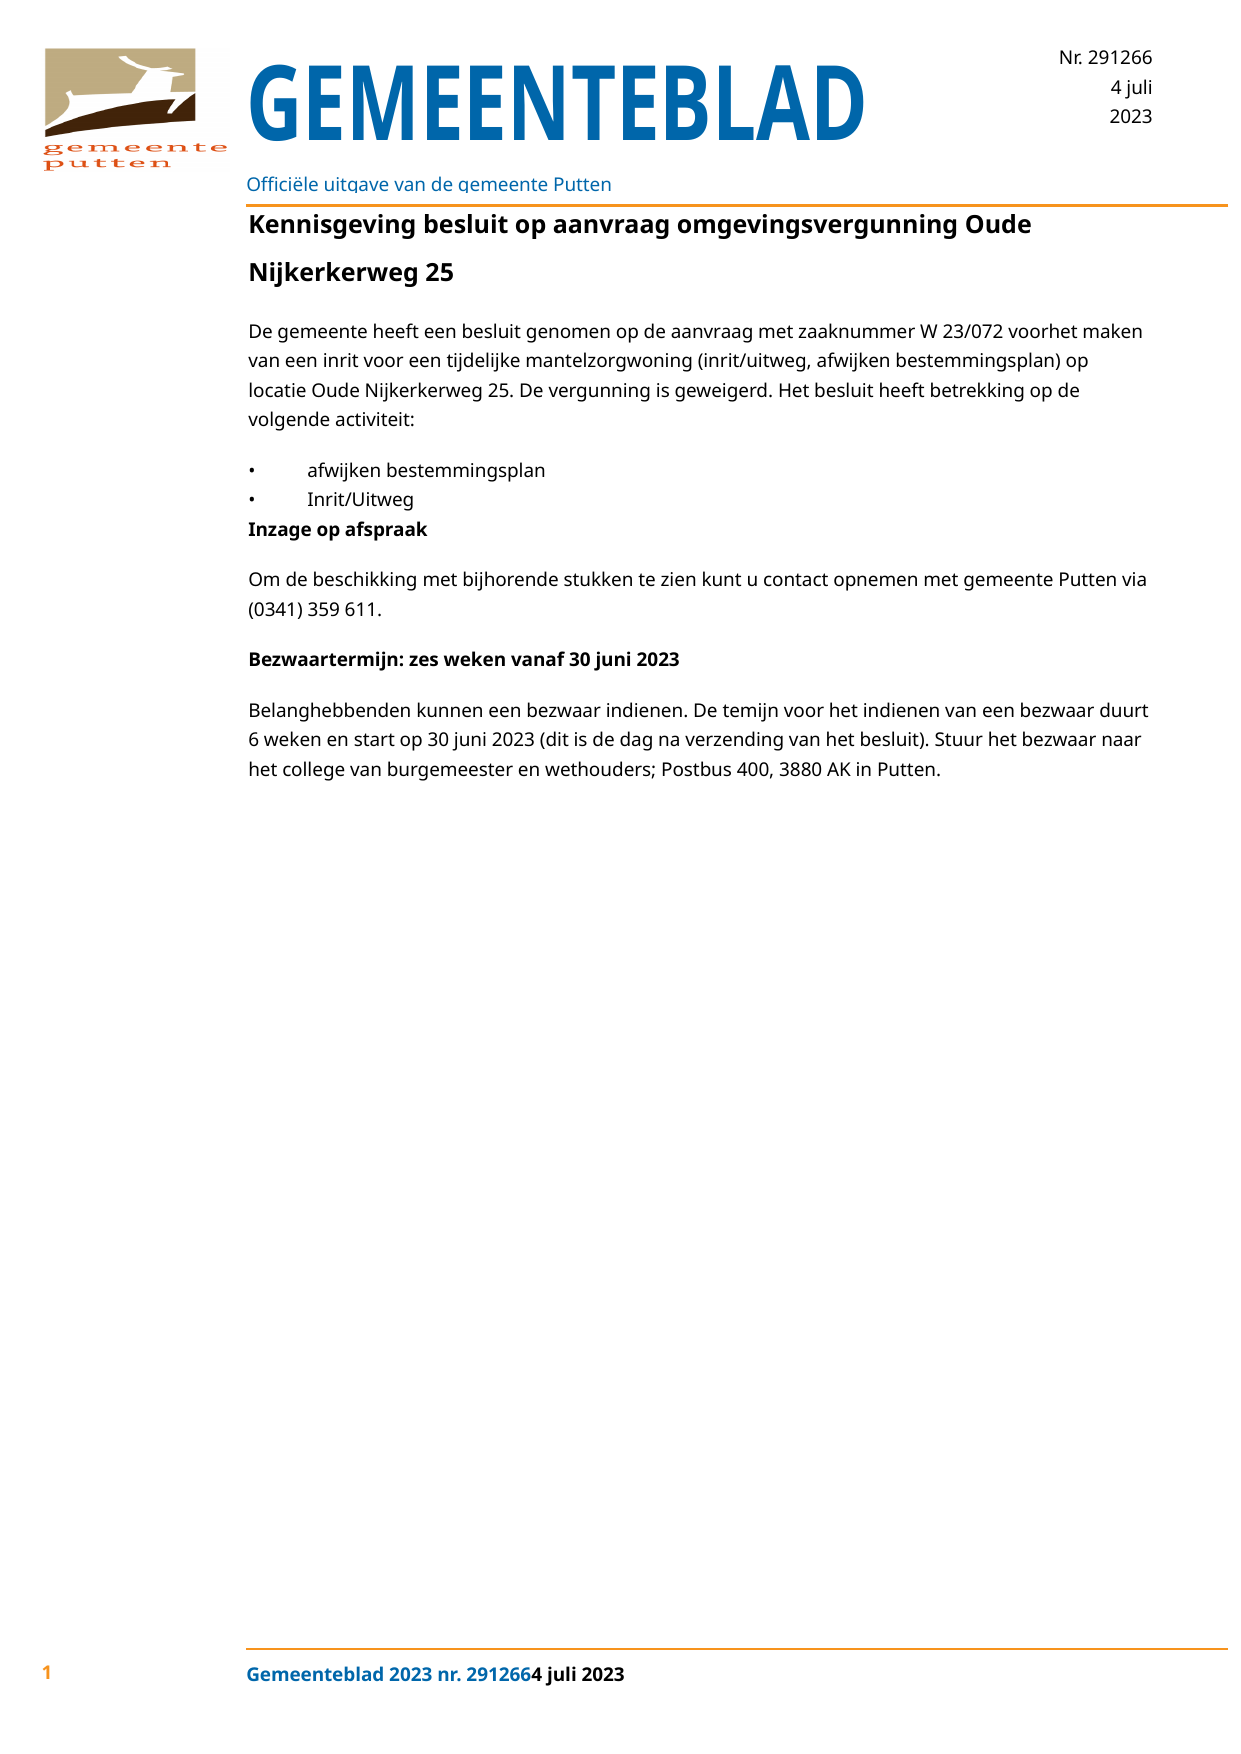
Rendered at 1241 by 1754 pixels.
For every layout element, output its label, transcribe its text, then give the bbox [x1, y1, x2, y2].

picture [41, 47, 231, 172]
text De gemeente heeft een besluit genomen op de aanvraag met zaaknummer W 23/072 voorhet maken van een inrit voor een tijdelijke mantelzorgwoning (inrit/uitweg, afwijken bestemmingsplan) op locatie Oude Nijkerkerweg 25. De vergunning is geweigerd. Het besluit heeft betrekking op de volgende activiteit: [248, 318, 1152, 432]
list afwijken bestemmingsplan [248, 457, 1152, 483]
list Inrit/Uitweg [248, 487, 1152, 512]
text Kennisgeving besluit op aanvraag omgevingsvergunning Oude Nijkerkerweg 25 [248, 207, 1152, 288]
text Om de beschikking met bijhorende stukken te zien kunt u contact opnemen met gemeente Putten via (0341) 359 611. [248, 567, 1152, 622]
text Inzage op afspraak [248, 516, 1152, 542]
text Bezwaartermijn: zes weken vanaf 30 juni 2023 [248, 647, 1152, 672]
text Belanghebbenden kunnen een bezwaar indienen. De temijn voor het indienen van een bezwaar duurt 6 weken en start op 30 juni 2023 (dit is de dag na verzending van het besluit). Stuur het bezwaar naar het college van burgemeester en wethouders; Postbus 400, 3880 AK in Putten. [248, 697, 1152, 782]
